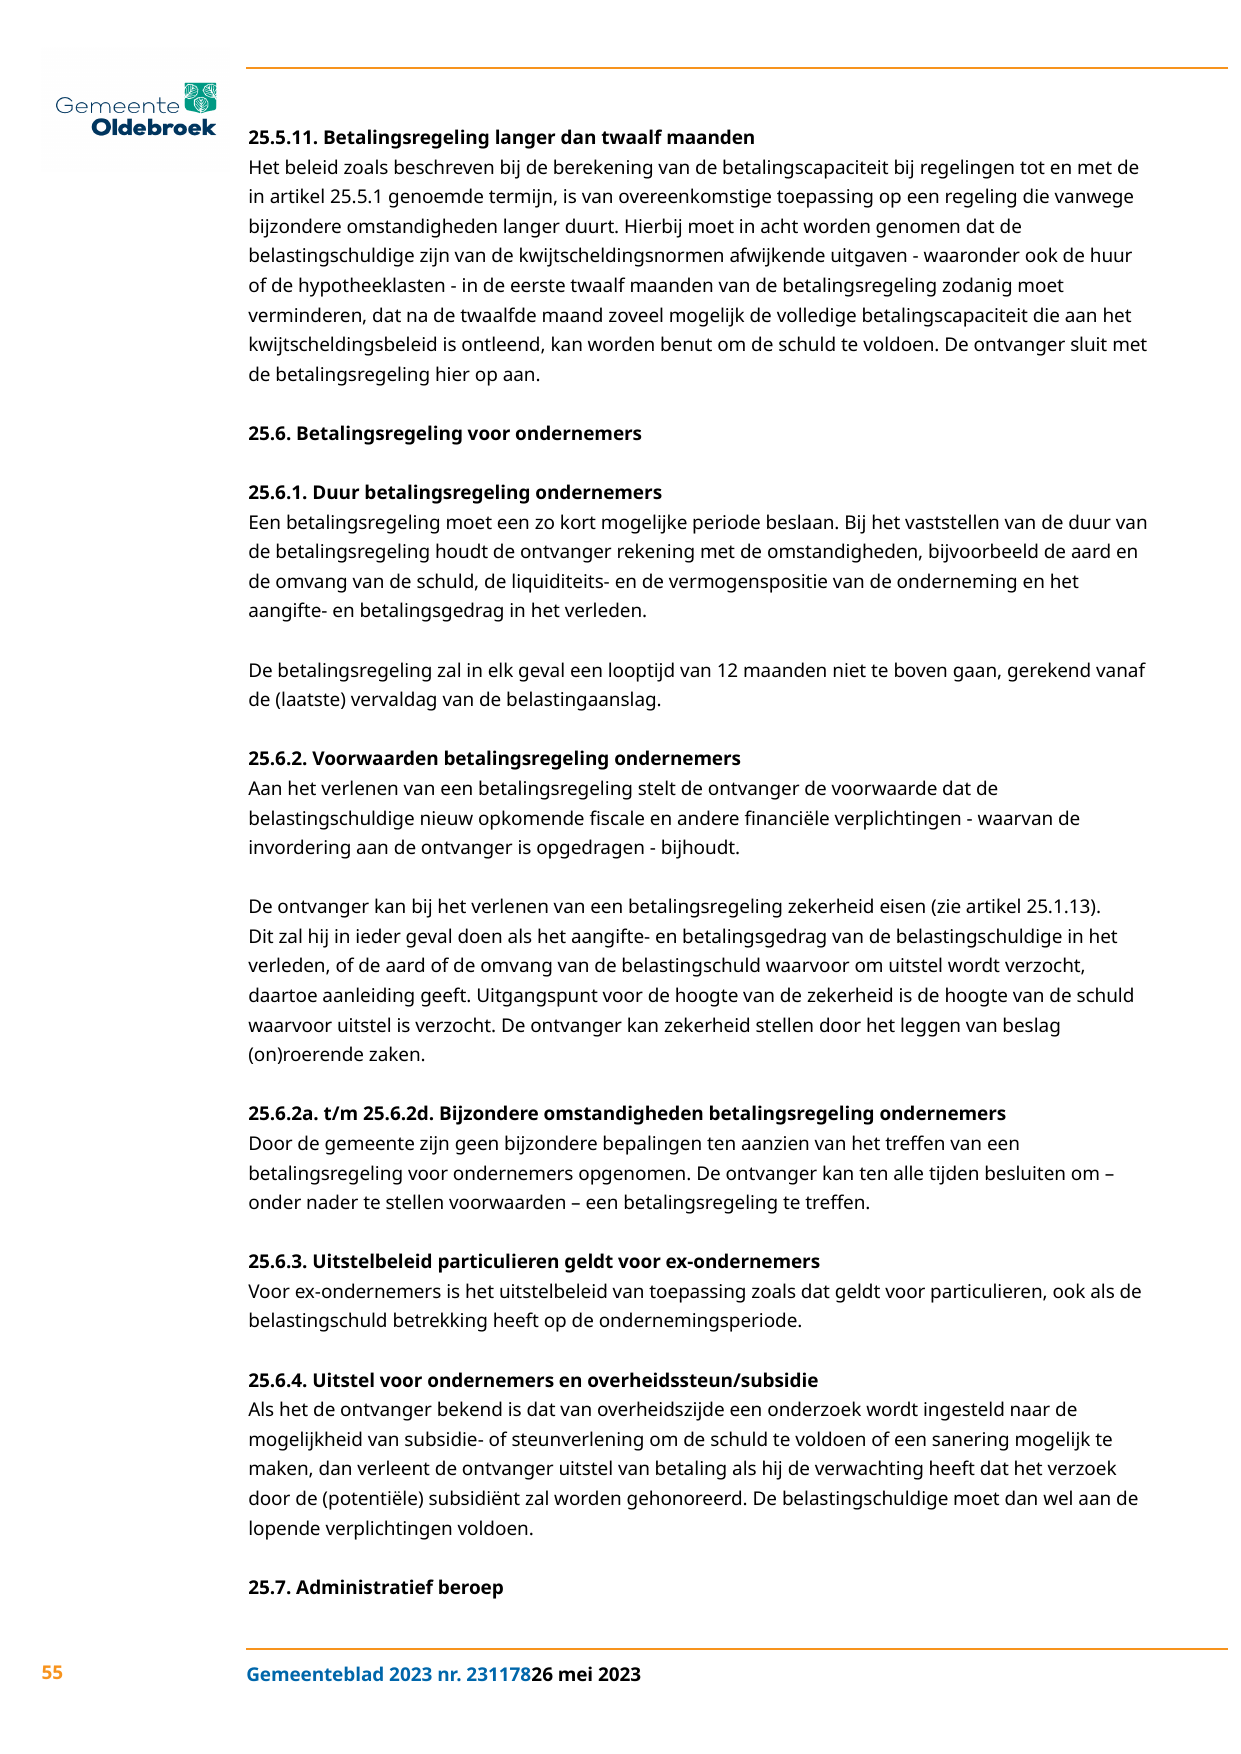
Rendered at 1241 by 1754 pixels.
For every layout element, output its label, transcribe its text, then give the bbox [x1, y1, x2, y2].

text Aan het verlenen van een betalingsregeling stelt de ontvanger de voorwaarde dat de belastingschuldige nieuw opkomende fiscale en andere financiële verplichtingen - waarvan de invordering aan de ontvanger is opgedragen - bijhoudt. [248, 775, 1152, 860]
text 25.6. Betalingsregeling voor ondernemers [248, 420, 1152, 446]
text Voor ex-ondernemers is het uitstelbeleid van toepassing zoals dat geldt voor particulieren, ook als de belastingschuld betrekking heeft op de ondernemingsperiode. [248, 1278, 1152, 1333]
text De betalingsregeling zal in elk geval een looptijd van 12 maanden niet te boven gaan, gerekend vanaf de (laatste) vervaldag van de belastingaanslag. [248, 657, 1152, 712]
text 25.5.11. Betalingsregeling langer dan twaalf maanden [248, 124, 1152, 150]
picture [41, 47, 231, 172]
text 25.6.2a. t/m 25.6.2d. Bijzondere omstandigheden betalingsregeling ondernemers [248, 1101, 1152, 1126]
text 25.6.3. Uitstelbeleid particulieren geldt voor ex-ondernemers [248, 1248, 1152, 1274]
text 25.6.2. Voorwaarden betalingsregeling ondernemers [248, 746, 1152, 771]
text Een betalingsregeling moet een zo kort mogelijke periode beslaan. Bij het vaststellen van de duur van de betalingsregeling houdt de ontvanger rekening met de omstandigheden, bijvoorbeeld de aard en de omvang van de schuld, de liquiditeits- en de vermogenspositie van de onderneming en het aangifte- en betalingsgedrag in het verleden. [248, 509, 1152, 623]
text Als het de ontvanger bekend is dat van overheidszijde een onderzoek wordt ingesteld naar de mogelijkheid van subsidie- of steunverlening om de schuld te voldoen of een sanering mogelijk te maken, dan verleent de ontvanger uitstel van betaling als hij de verwachting heeft dat het verzoek door de (potentiële) subsidiënt zal worden gehonoreerd. De belastingschuldige moet dan wel aan de lopende verplichtingen voldoen. [248, 1396, 1152, 1541]
text De ontvanger kan bij het verlenen van een betalingsregeling zekerheid eisen (zie artikel 25.1.13). [248, 893, 1152, 919]
text Het beleid zoals beschreven bij de berekening van de betalingscapaciteit bij regelingen tot en met de in artikel 25.5.1 genoemde termijn, is van overeenkomstige toepassing op een regeling die vanwege bijzondere omstandigheden langer duurt. Hierbij moet in acht worden genomen dat de belastingschuldige zijn van de kwijtscheldingsnormen afwijkende uitgaven - waaronder ook de huur of de hypotheeklasten - in de eerste twaalf maanden van de betalingsregeling zodanig moet verminderen, dat na de twaalfde maand zoveel mogelijk de volledige betalingscapaciteit die aan het kwijtscheldingsbeleid is ontleend, kan worden benut om de schuld te voldoen. De ontvanger sluit met de betalingsregeling hier op aan. [248, 154, 1152, 387]
text 25.7. Administratief beroep [248, 1574, 1152, 1600]
text Door de gemeente zijn geen bijzondere bepalingen ten aanzien van het treffen van een betalingsregeling voor ondernemers opgenomen. De ontvanger kan ten alle tijden besluiten om – onder nader te stellen voorwaarden – een betalingsregeling te treffen. [248, 1130, 1152, 1215]
text 25.6.4. Uitstel voor ondernemers en overheidssteun/subsidie [248, 1367, 1152, 1393]
text Dit zal hij in ieder geval doen als het aangifte- en betalingsgedrag van de belastingschuldige in het verleden, of de aard of de omvang van de belastingschuld waarvoor om uitstel wordt verzocht, daartoe aanleiding geeft. Uitgangspunt voor de hoogte van de zekerheid is de hoogte van de schuld waarvoor uitstel is verzocht. De ontvanger kan zekerheid stellen door het leggen van beslag (on)roerende zaken. [248, 923, 1152, 1067]
text 25.6.1. Duur betalingsregeling ondernemers [248, 479, 1152, 505]
